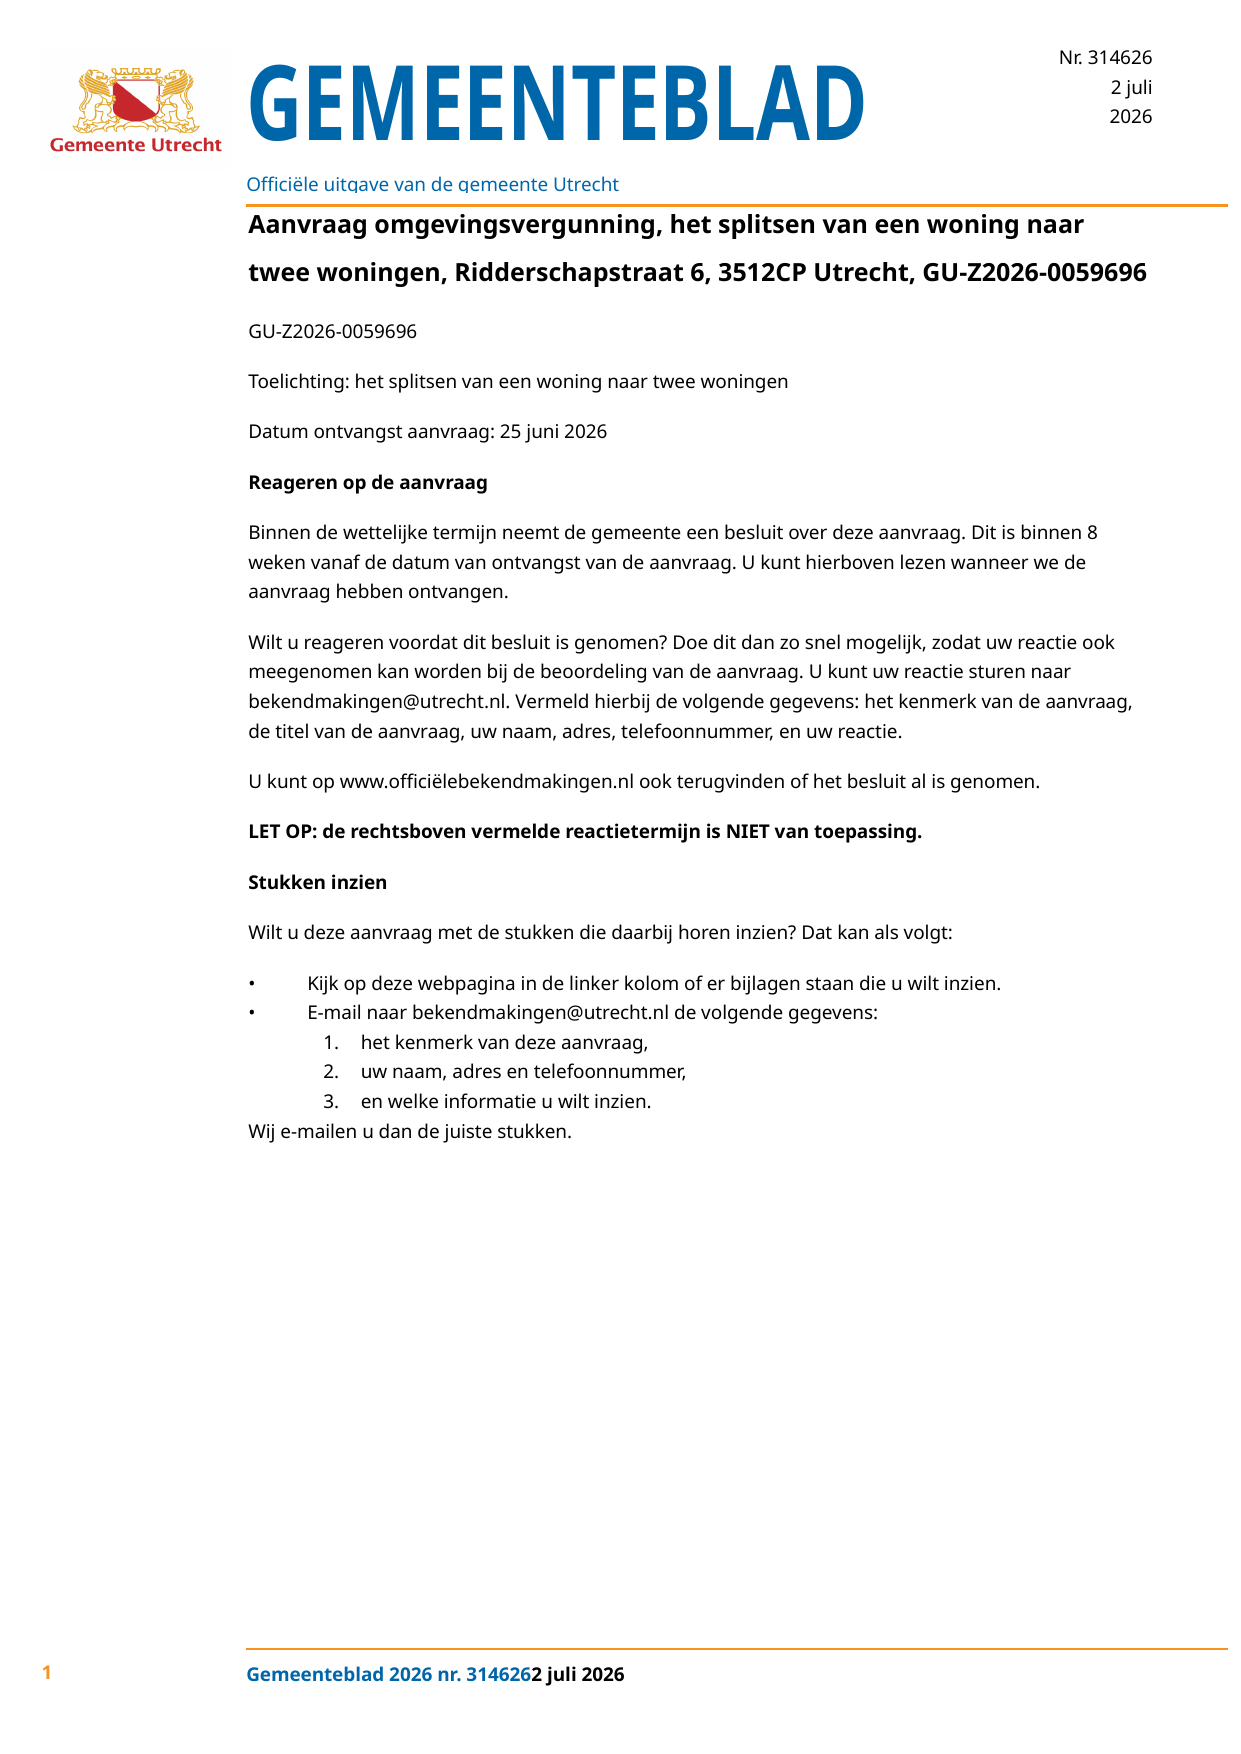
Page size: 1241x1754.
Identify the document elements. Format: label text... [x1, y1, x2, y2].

text GU-Z2026-0059696 [248, 318, 1152, 344]
text Toelichting: het splitsen van een woning naar twee woningen [248, 368, 1152, 394]
list uw naam, adres en telefoonnummer, [323, 1059, 1152, 1084]
list en welke informatie u wilt inzien. [323, 1088, 1152, 1114]
picture [41, 47, 231, 172]
text Wij e-mailen u dan de juiste stukken. [248, 1118, 1152, 1144]
text Reageren op de aanvraag [248, 469, 1152, 495]
list het kenmerk van deze aanvraag, [323, 1029, 1152, 1055]
list Kijk op deze webpagina in de linker kolom of er bijlagen staan die u wilt inzien. [248, 970, 1152, 996]
list E-mail naar bekendmakingen@utrecht.nl de volgende gegevens: [248, 999, 1152, 1025]
text Binnen de wettelijke termijn neemt de gemeente een besluit over deze aanvraag. Dit is binnen 8 weken vanaf de datum van ontvangst van de aanvraag. U kunt hierboven lezen wanneer we de aanvraag hebben ontvangen. [248, 519, 1152, 604]
text LET OP: de rechtsboven vermelde reactietermijn is NIET van toepassing. [248, 819, 1152, 844]
text U kunt op www.officiëlebekendmakingen.nl ook terugvinden of het besluit al is genomen. [248, 768, 1152, 794]
text Wilt u reageren voordat dit besluit is genomen? Doe dit dan zo snel mogelijk, zodat uw reactie ook meegenomen kan worden bij de beoordeling van de aanvraag. U kunt uw reactie sturen naar bekendmakingen@utrecht.nl. Vermeld hierbij de volgende gegevens: het kenmerk van de aanvraag, de titel van de aanvraag, uw naam, adres, telefoonnummer, en uw reactie. [248, 629, 1152, 744]
text Datum ontvangst aanvraag: 25 juni 2026 [248, 419, 1152, 444]
text Aanvraag omgevingsvergunning, het splitsen van een woning naar twee woningen, Ridderschapstraat 6, 3512CP Utrecht, GU-Z2026-0059696 [248, 207, 1152, 288]
text Stukken inzien [248, 869, 1152, 895]
text Wilt u deze aanvraag met de stukken die daarbij horen inzien? Dat kan als volgt: [248, 919, 1152, 945]
